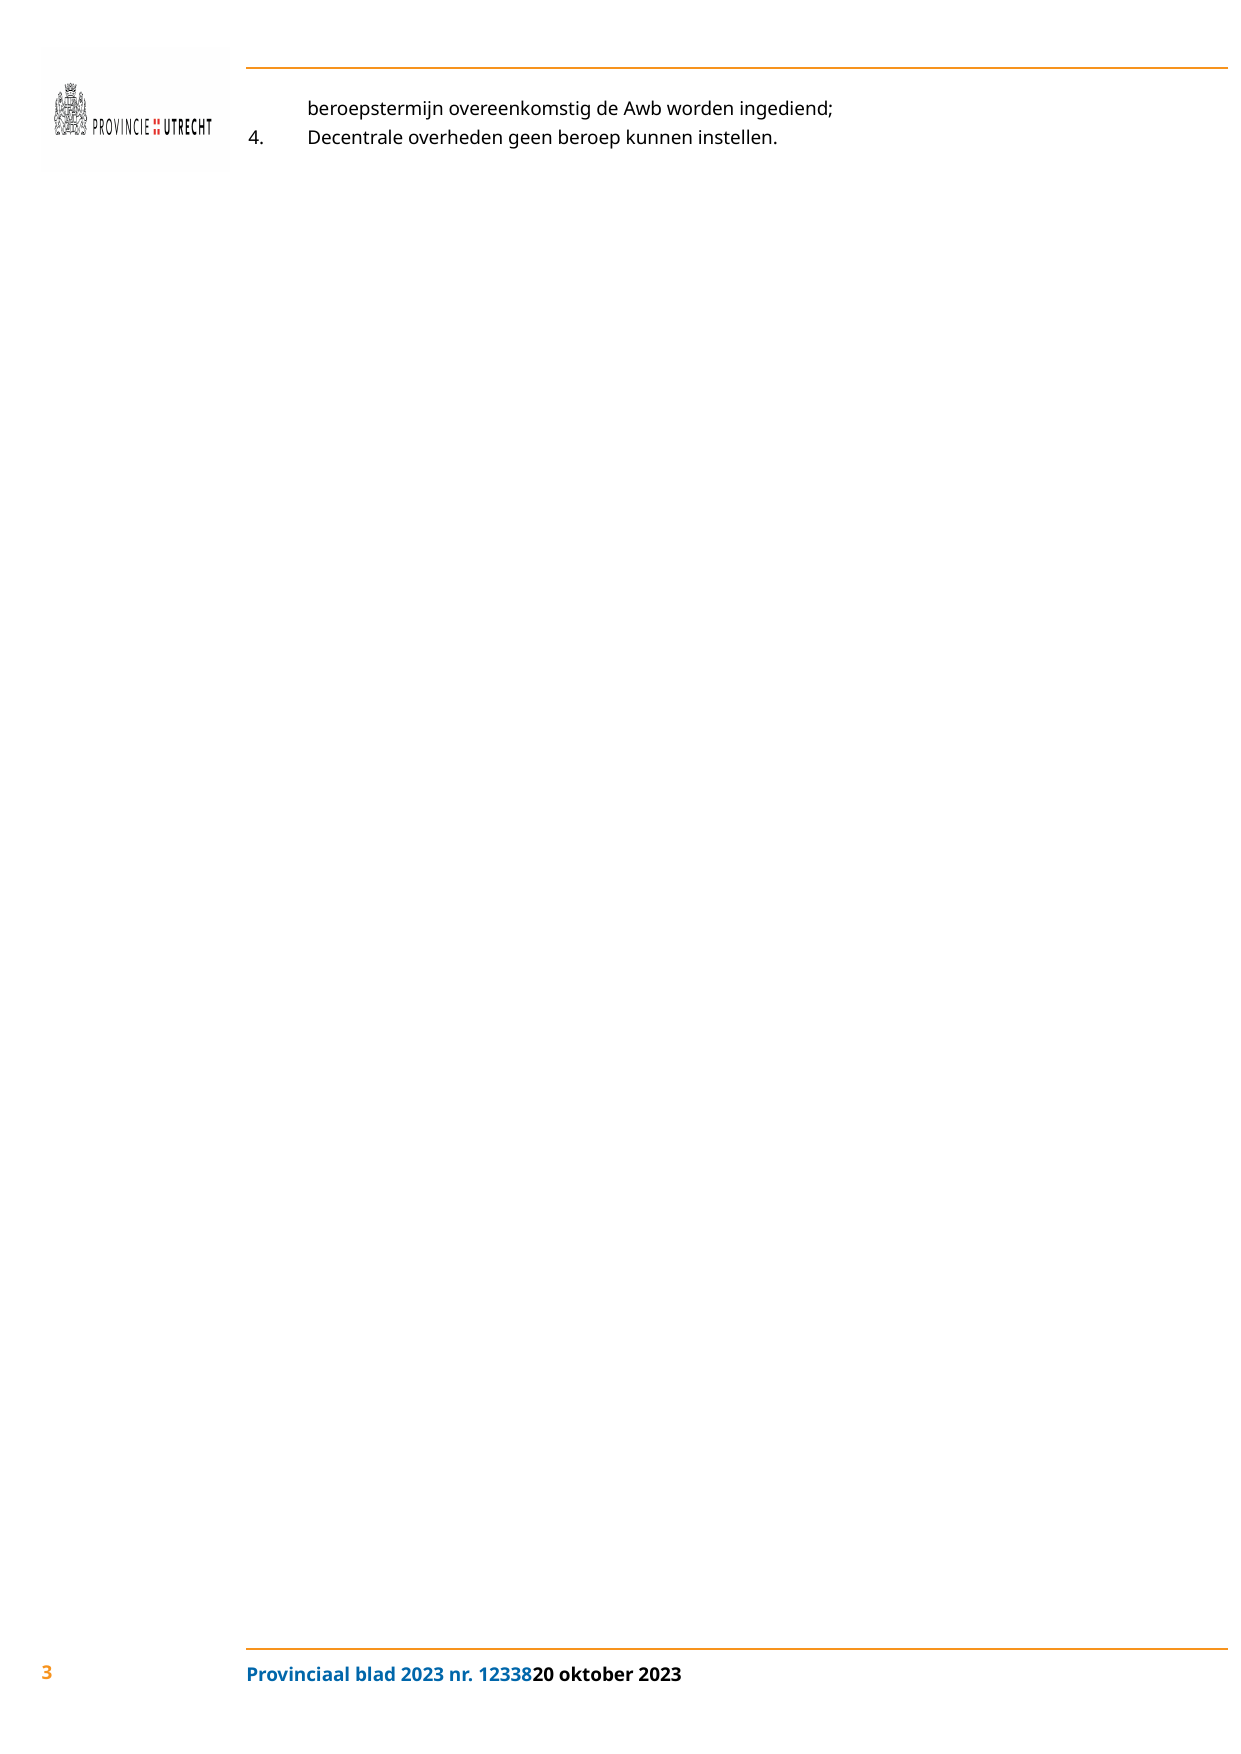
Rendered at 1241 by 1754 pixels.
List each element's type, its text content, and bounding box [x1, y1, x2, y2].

picture [41, 47, 231, 172]
list beroepstermijn overeenkomstig de Awb worden ingediend; [248, 95, 1152, 121]
list Decentrale overheden geen beroep kunnen instellen. [248, 124, 1152, 150]
